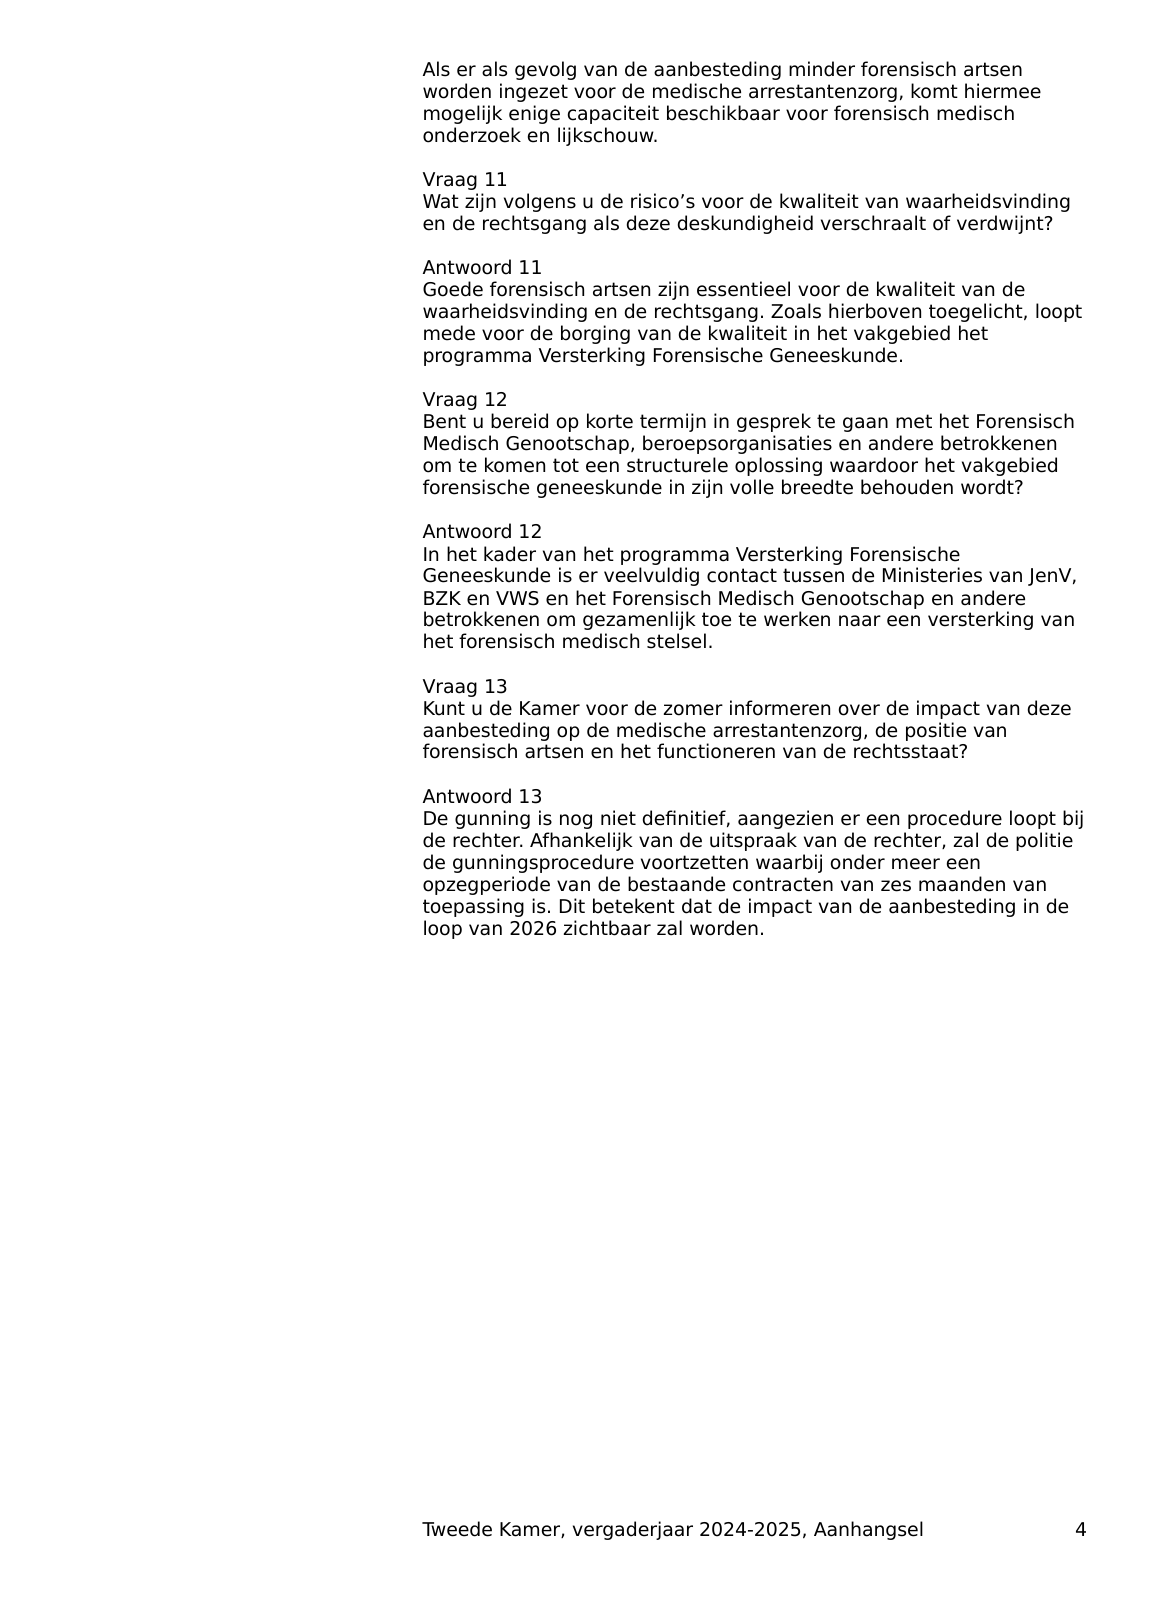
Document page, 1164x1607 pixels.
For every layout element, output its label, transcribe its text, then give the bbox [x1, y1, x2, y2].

text De gunning is nog niet definitief, aangezien er een procedure loopt bij de rechter. Afhankelijk van de uitspraak van de rechter, zal de politie de gunningsprocedure voortzetten waarbij onder meer een opzegperiode van de bestaande contracten van zes maanden van toepassing is. Dit betekent dat de impact van de aanbesteding in de loop van 2026 zichtbaar zal worden. [422, 808, 1087, 939]
text Als er als gevolg van de aanbesteding minder forensisch artsen worden ingezet voor de medische arrestantenzorg, komt hiermee mogelijk enige capaciteit beschikbaar voor forensisch medisch onderzoek en lijkschouw. [422, 59, 1087, 147]
text Antwoord 13 [422, 786, 1087, 808]
text Kunt u de Kamer voor de zomer informeren over de impact van deze aanbesteding op de medische arrestantenzorg, de positie van forensisch artsen en het functioneren van de rechtsstaat? [422, 697, 1087, 763]
text In het kader van het programma Versterking Forensische Geneeskunde is er veelvuldig contact tussen de Ministeries van JenV, BZK en VWS en het Forensisch Medisch Genootschap en andere betrokkenen om gezamenlijk toe te werken naar een versterking van het forensisch medisch stelsel. [422, 543, 1087, 653]
text Antwoord 12 [422, 521, 1087, 543]
text Bent u bereid op korte termijn in gesprek te gaan met het Forensisch Medisch Genootschap, beroepsorganisaties en andere betrokkenen om te komen tot een structurele oplossing waardoor het vakgebied forensische geneeskunde in zijn volle breedte behouden wordt? [422, 411, 1087, 499]
text Vraag 12 [422, 389, 1087, 411]
text Vraag 13 [422, 676, 1087, 697]
text Antwoord 11 [422, 257, 1087, 279]
text Goede forensisch artsen zijn essentieel voor de kwaliteit van de waarheidsvinding en de rechtsgang. Zoals hierboven toegelicht, loopt mede voor de borging van de kwaliteit in het vakgebied het programma Versterking Forensische Geneeskunde. [422, 279, 1087, 367]
text Wat zijn volgens u de risico’s voor de kwaliteit van waarheidsvinding en de rechtsgang als deze deskundigheid verschraalt of verdwijnt? [422, 191, 1087, 235]
text Vraag 11 [422, 169, 1087, 191]
